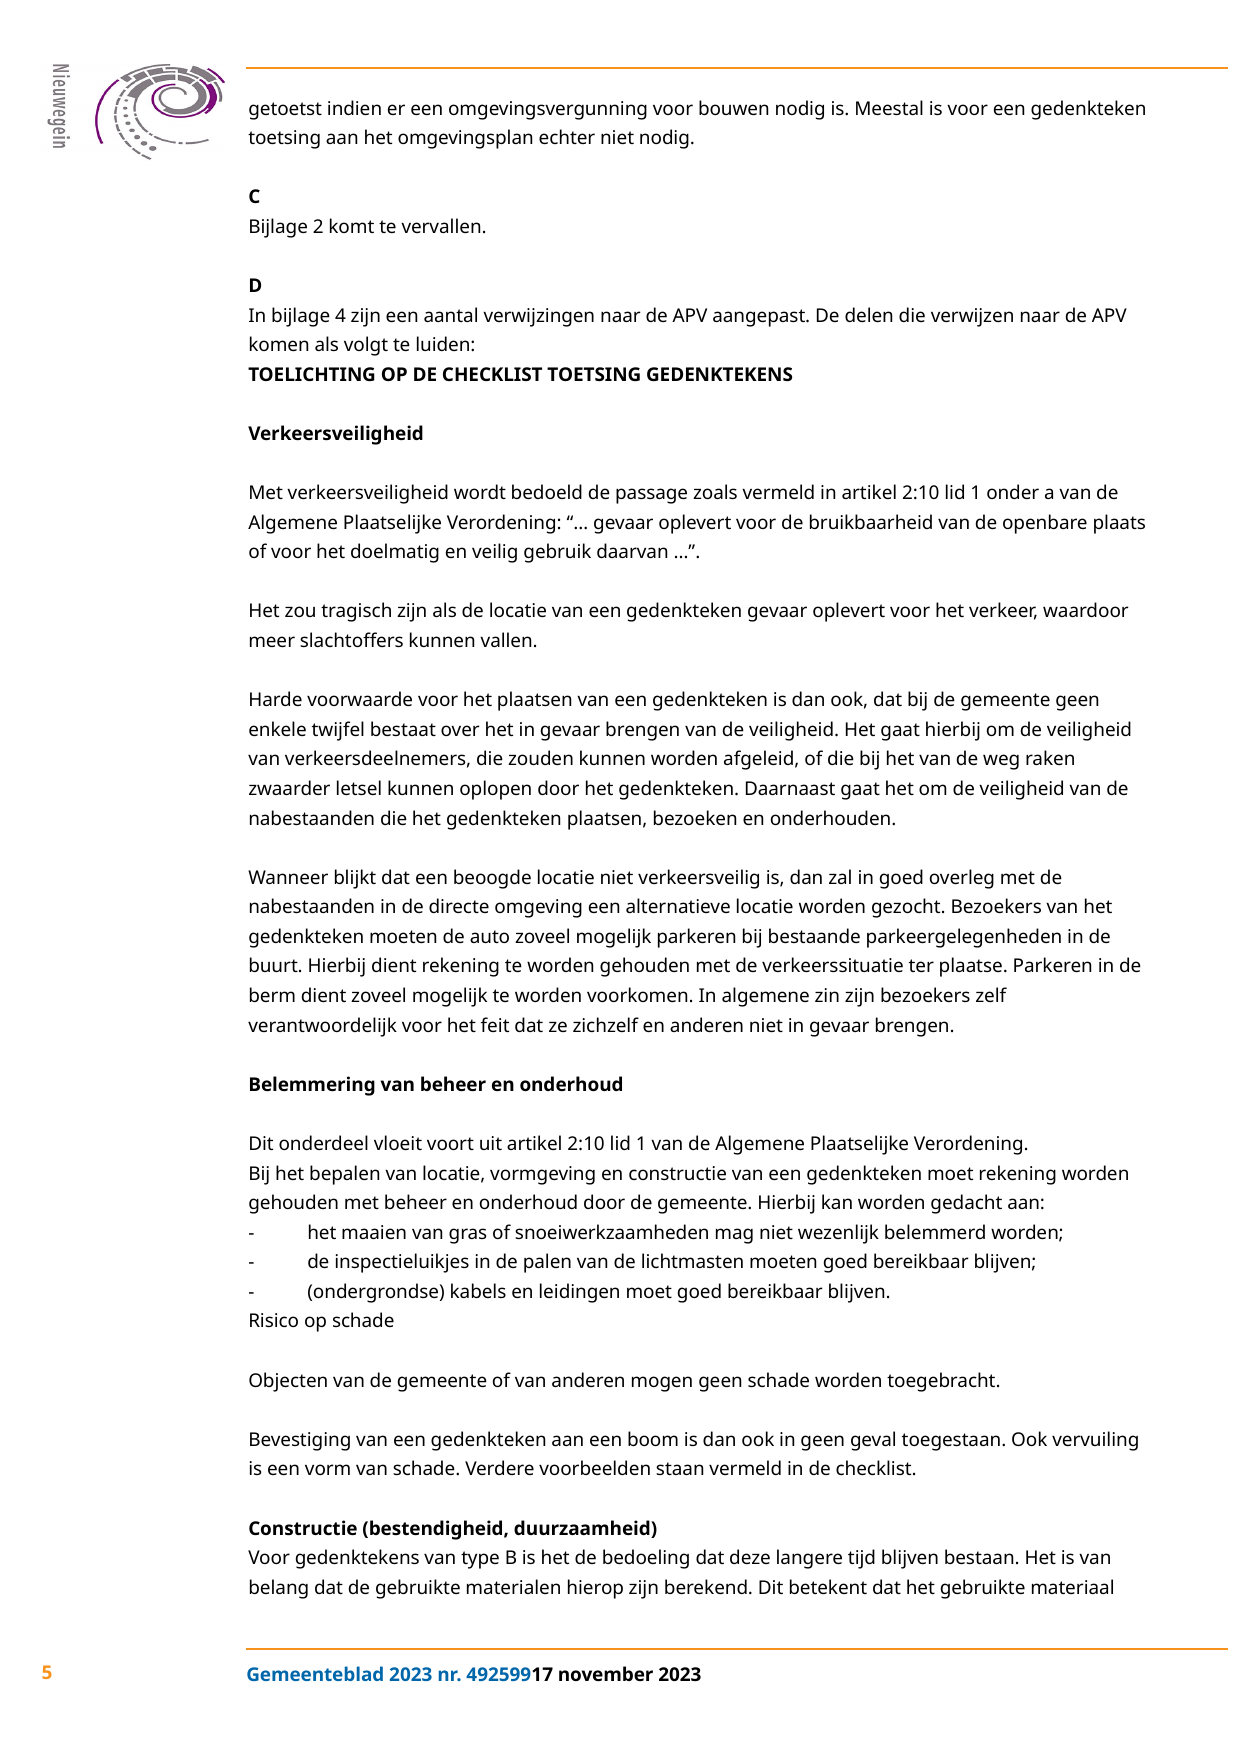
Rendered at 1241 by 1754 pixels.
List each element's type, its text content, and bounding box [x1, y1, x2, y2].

list (ondergrondse) kabels en leidingen moet goed bereikbaar blijven. [248, 1278, 1152, 1304]
text In bijlage 4 zijn een aantal verwijzingen naar de APV aangepast. De delen die verwijzen naar de APV komen als volgt te luiden: [248, 302, 1152, 357]
text Verkeersveiligheid [248, 420, 1152, 446]
text Voor gedenktekens van type B is het de bedoeling dat deze langere tijd blijven bestaan. Het is van belang dat de gebruikte materialen hierop zijn berekend. Dit betekent dat het gebruikte materiaal [248, 1544, 1152, 1600]
list het maaien van gras of snoeiwerkzaamheden mag niet wezenlijk belemmerd worden; [248, 1219, 1152, 1245]
text Bij het bepalen van locatie, vormgeving en constructie van een gedenkteken moet rekening worden gehouden met beheer en onderhoud door de gemeente. Hierbij kan worden gedacht aan: [248, 1160, 1152, 1215]
text Dit onderdeel vloeit voort uit artikel 2:10 lid 1 van de Algemene Plaatselijke Verordening. [248, 1130, 1152, 1156]
text Constructie (bestendigheid, duurzaamheid) [248, 1515, 1152, 1541]
text Objecten van de gemeente of van anderen mogen geen schade worden toegebracht. [248, 1367, 1152, 1393]
text D [248, 272, 1152, 298]
text Het zou tragisch zijn als de locatie van een gedenkteken gevaar oplevert voor het verkeer, waardoor meer slachtoffers kunnen vallen. [248, 598, 1152, 653]
text Harde voorwaarde voor het plaatsen van een gedenkteken is dan ook, dat bij de gemeente geen enkele twijfel bestaat over het in gevaar brengen van de veiligheid. Het gaat hierbij om de veiligheid van verkeersdeelnemers, die zouden kunnen worden afgeleid, of die bij het van de weg raken zwaarder letsel kunnen oplopen door het gedenkteken. Daarnaast gaat het om de veiligheid van de nabestaanden die het gedenkteken plaatsen, bezoeken en onderhouden. [248, 686, 1152, 831]
text getoetst indien er een omgevingsvergunning voor bouwen nodig is. Meestal is voor een gedenkteken toetsing aan het omgevingsplan echter niet nodig. [248, 95, 1152, 150]
text TOELICHTING OP DE CHECKLIST TOETSING GEDENKTEKENS [248, 361, 1152, 387]
text Bevestiging van een gedenkteken aan een boom is dan ook in geen geval toegestaan. Ook vervuiling is een vorm van schade. Verdere voorbeelden staan vermeld in de checklist. [248, 1426, 1152, 1481]
picture [41, 47, 231, 172]
text Belemmering van beheer en onderhoud [248, 1071, 1152, 1097]
text Wanneer blijkt dat een beoogde locatie niet verkeersveilig is, dan zal in goed overleg met de nabestaanden in de directe omgeving een alternatieve locatie worden gezocht. Bezoekers van het gedenkteken moeten de auto zoveel mogelijk parkeren bij bestaande parkeergelegenheden in de buurt. Hierbij dient rekening te worden gehouden met de verkeerssituatie ter plaatse. Parkeren in de berm dient zoveel mogelijk te worden voorkomen. In algemene zin zijn bezoekers zelf verantwoordelijk voor het feit dat ze zichzelf en anderen niet in gevaar brengen. [248, 864, 1152, 1038]
text Bijlage 2 komt te vervallen. [248, 213, 1152, 239]
list de inspectieluikjes in de palen van de lichtmasten moeten goed bereikbaar blijven; [248, 1248, 1152, 1274]
text Risico op schade [248, 1308, 1152, 1333]
text Met verkeersveiligheid wordt bedoeld de passage zoals vermeld in artikel 2:10 lid 1 onder a van de Algemene Plaatselijke Verordening: “… gevaar oplevert voor de bruikbaarheid van de openbare plaats of voor het doelmatig en veilig gebruik daarvan …”. [248, 479, 1152, 564]
text C [248, 183, 1152, 209]
